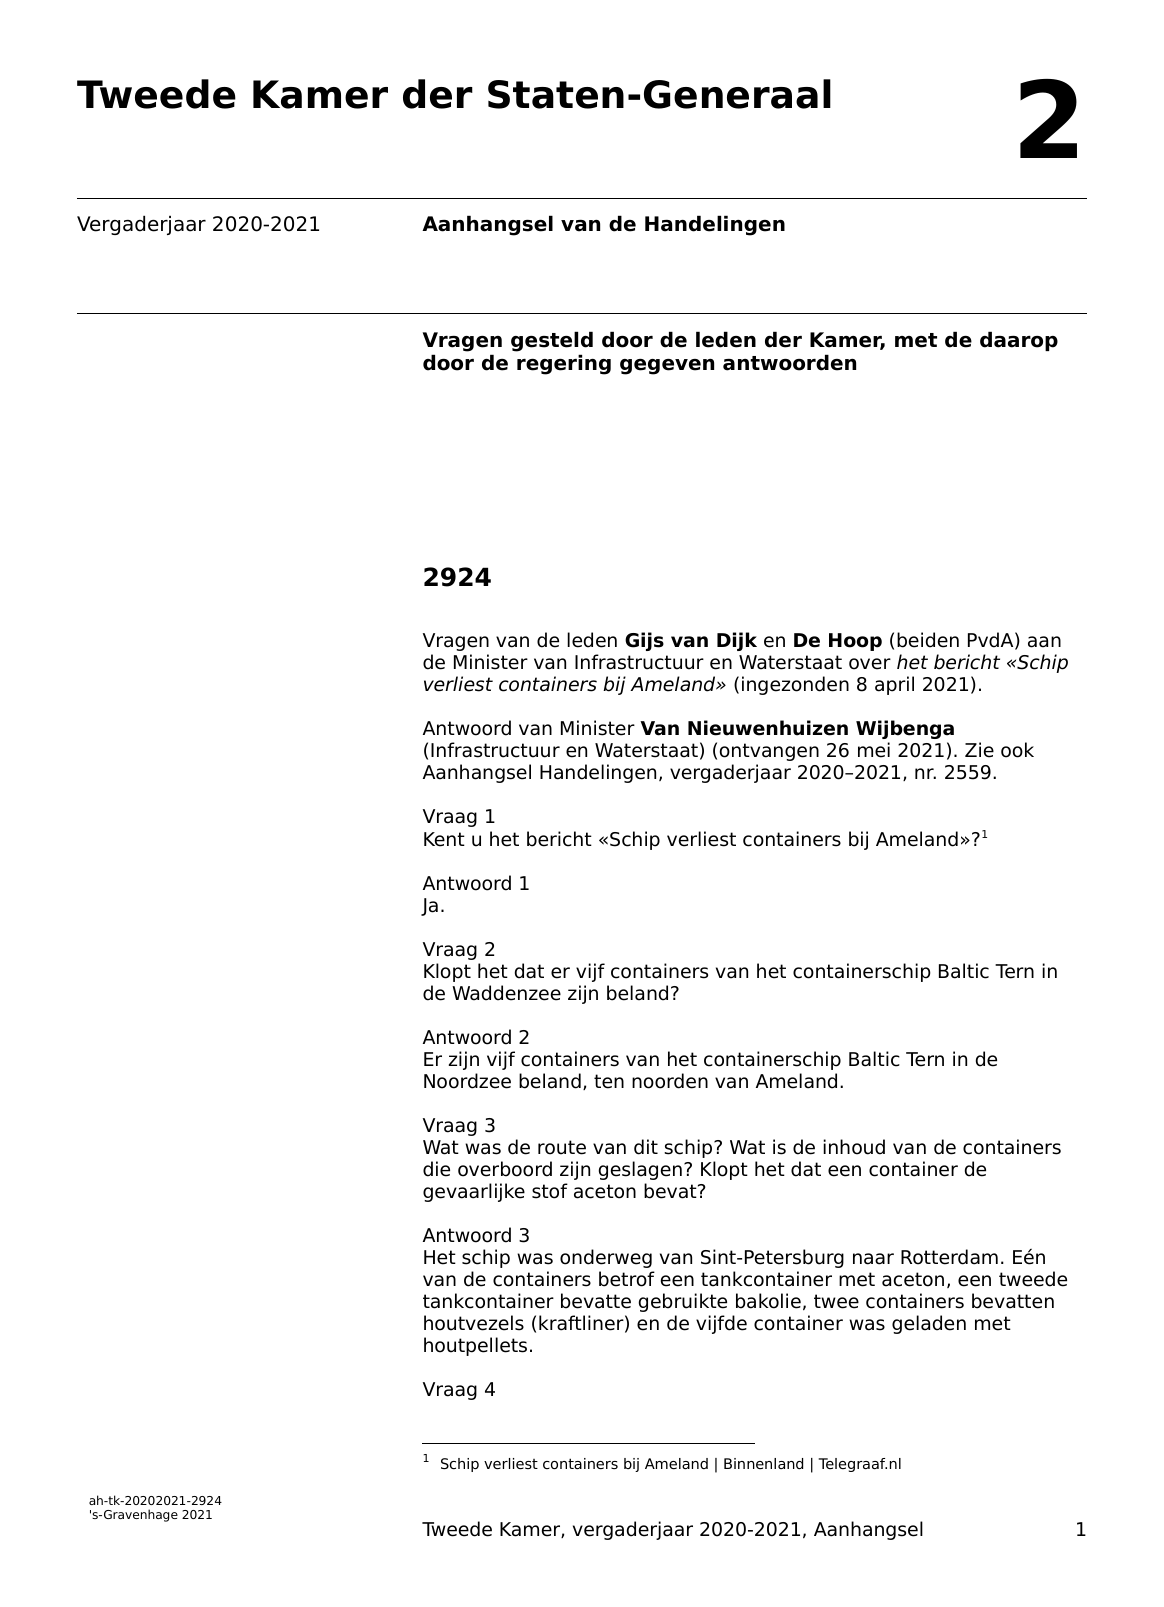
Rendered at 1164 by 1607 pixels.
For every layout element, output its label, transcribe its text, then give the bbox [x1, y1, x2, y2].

text Antwoord 3 [422, 1225, 1087, 1247]
text Kent u het bericht «Schip verliest containers bij Ameland»? [422, 828, 1087, 850]
text Vraag 4 [422, 1379, 1087, 1401]
text Vragen van de leden Gijs van Dijk en De Hoop (beiden PvdA) aan de Minister van Infrastructuur en Waterstaat over het bericht «Schip verliest containers bij Ameland» (ingezonden 8 april 2021). [422, 630, 1087, 696]
table_cell Vragen gesteld door de leden der Kamer, met de daarop door de regering gegeven antwoorden [422, 314, 1087, 375]
text Schip verliest containers bij Ameland | Binnenland | Telegraaf.nl [422, 1452, 1087, 1474]
text 's-Gravenhage 2021 [88, 1508, 323, 1522]
text Wat was de route van dit schip? Wat is de inhoud van de containers die overboord zijn geslagen? Klopt het dat een container de gevaarlijke stof aceton bevat? [422, 1137, 1087, 1203]
text Er zijn vijf containers van het containerschip Baltic Tern in de Noordzee beland, ten noorden van Ameland. [422, 1049, 1087, 1093]
text ah-tk-20202021-2924 [88, 1494, 323, 1508]
table_header Tweede Kamer der Staten-Generaal [77, 59, 886, 198]
text Antwoord 2 [422, 1027, 1087, 1049]
text Antwoord van Minister Van Nieuwenhuizen Wijbenga (Infrastructuur en Waterstaat) (ontvangen 26 mei 2021). Zie ook Aanhangsel Handelingen, vergaderjaar 2020–2021, nr. 2559. [422, 718, 1087, 784]
text Klopt het dat er vijf containers van het containerschip Baltic Tern in de Waddenzee zijn beland? [422, 961, 1087, 1005]
text Vraag 3 [422, 1115, 1087, 1137]
table_cell [77, 314, 422, 375]
text Ja. [422, 894, 1087, 917]
text Vraag 2 [422, 939, 1087, 961]
table_header 2 [886, 59, 1087, 198]
table_cell Vergaderjaar 2020-2021 [77, 199, 422, 313]
text Vraag 1 [422, 806, 1087, 828]
text Antwoord 1 [422, 873, 1087, 894]
table_cell Aanhangsel van de Handelingen [422, 199, 1087, 313]
text Het schip was onderweg van Sint-Petersburg naar Rotterdam. Eén van de containers betrof een tankcontainer met aceton, een tweede tankcontainer bevatte gebruikte bakolie, twee containers bevatten houtvezels (kraftliner) en de vijfde container was geladen met houtpellets. [422, 1247, 1087, 1357]
text 2924 [422, 563, 1087, 592]
